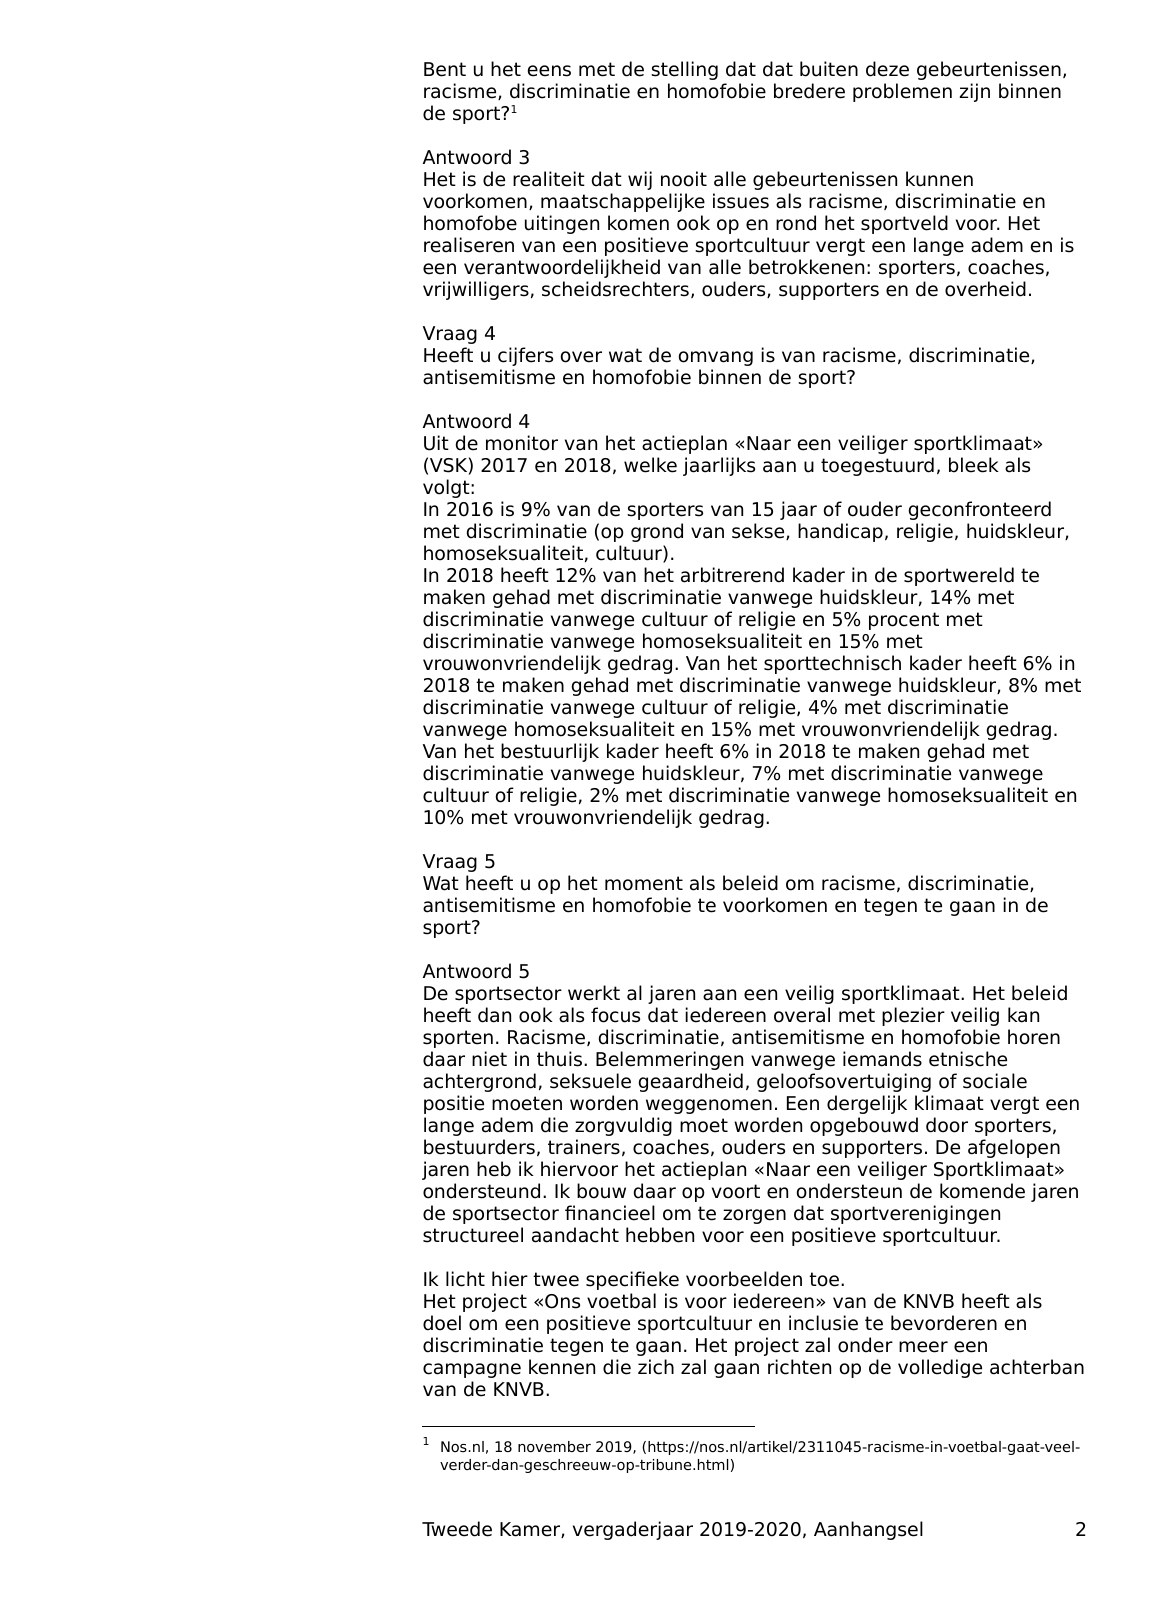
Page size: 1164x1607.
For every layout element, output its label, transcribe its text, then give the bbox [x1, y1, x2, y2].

text Nos.nl, 18 november 2019, (https://nos.nl/artikel/2311045-racisme-in-voetbal-gaat-veel-verder-dan-geschreeuw-op-tribune.html) [422, 1435, 1087, 1474]
text Het is de realiteit dat wij nooit alle gebeurtenissen kunnen voorkomen, maatschappelijke issues als racisme, discriminatie en homofobe uitingen komen ook op en rond het sportveld voor. Het realiseren van een positieve sportcultuur vergt een lange adem en is een verantwoordelijkheid van alle betrokkenen: sporters, coaches, vrijwilligers, scheidsrechters, ouders, supporters en de overheid. [422, 169, 1087, 301]
text Het project «Ons voetbal is voor iedereen» van de KNVB heeft als doel om een positieve sportcultuur en inclusie te bevorderen en discriminatie tegen te gaan. Het project zal onder meer een campagne kennen die zich zal gaan richten op de volledige achterban van de KNVB. [422, 1291, 1087, 1401]
text Heeft u cijfers over wat de omvang is van racisme, discriminatie, antisemitisme en homofobie binnen de sport? [422, 345, 1087, 389]
text Vraag 4 [422, 323, 1087, 345]
text Ik licht hier twee specifieke voorbeelden toe. [422, 1269, 1087, 1291]
text Antwoord 3 [422, 147, 1087, 169]
text In 2016 is 9% van de sporters van 15 jaar of ouder geconfronteerd met discriminatie (op grond van sekse, handicap, religie, huidskleur, homoseksualiteit, cultuur). [422, 499, 1087, 565]
text In 2018 heeft 12% van het arbitrerend kader in de sportwereld te maken gehad met discriminatie vanwege huidskleur, 14% met discriminatie vanwege cultuur of religie en 5% procent met discriminatie vanwege homoseksualiteit en 15% met vrouwonvriendelijk gedrag. Van het sporttechnisch kader heeft 6% in 2018 te maken gehad met discriminatie vanwege huidskleur, 8% met discriminatie vanwege cultuur of religie, 4% met discriminatie vanwege homoseksualiteit en 15% met vrouwonvriendelijk gedrag. Van het bestuurlijk kader heeft 6% in 2018 te maken gehad met discriminatie vanwege huidskleur, 7% met discriminatie vanwege cultuur of religie, 2% met discriminatie vanwege homoseksualiteit en 10% met vrouwonvriendelijk gedrag. [422, 565, 1087, 829]
text Bent u het eens met de stelling dat dat buiten deze gebeurtenissen, racisme, discriminatie en homofobie bredere problemen zijn binnen de sport? [422, 59, 1087, 125]
text Antwoord 4 [422, 411, 1087, 433]
text Uit de monitor van het actieplan «Naar een veiliger sportklimaat» (VSK) 2017 en 2018, welke jaarlijks aan u toegestuurd, bleek als volgt: [422, 433, 1087, 499]
text De sportsector werkt al jaren aan een veilig sportklimaat. Het beleid heeft dan ook als focus dat iedereen overal met plezier veilig kan sporten. Racisme, discriminatie, antisemitisme en homofobie horen daar niet in thuis. Belemmeringen vanwege iemands etnische achtergrond, seksuele geaardheid, geloofsovertuiging of sociale positie moeten worden weggenomen. Een dergelijk klimaat vergt een lange adem die zorgvuldig moet worden opgebouwd door sporters, bestuurders, trainers, coaches, ouders en supporters. De afgelopen jaren heb ik hiervoor het actieplan «Naar een veiliger Sportklimaat» ondersteund. Ik bouw daar op voort en ondersteun de komende jaren de sportsector financieel om te zorgen dat sportverenigingen structureel aandacht hebben voor een positieve sportcultuur. [422, 983, 1087, 1247]
text Wat heeft u op het moment als beleid om racisme, discriminatie, antisemitisme en homofobie te voorkomen en tegen te gaan in de sport? [422, 873, 1087, 939]
text Vraag 5 [422, 851, 1087, 873]
text Antwoord 5 [422, 961, 1087, 983]
